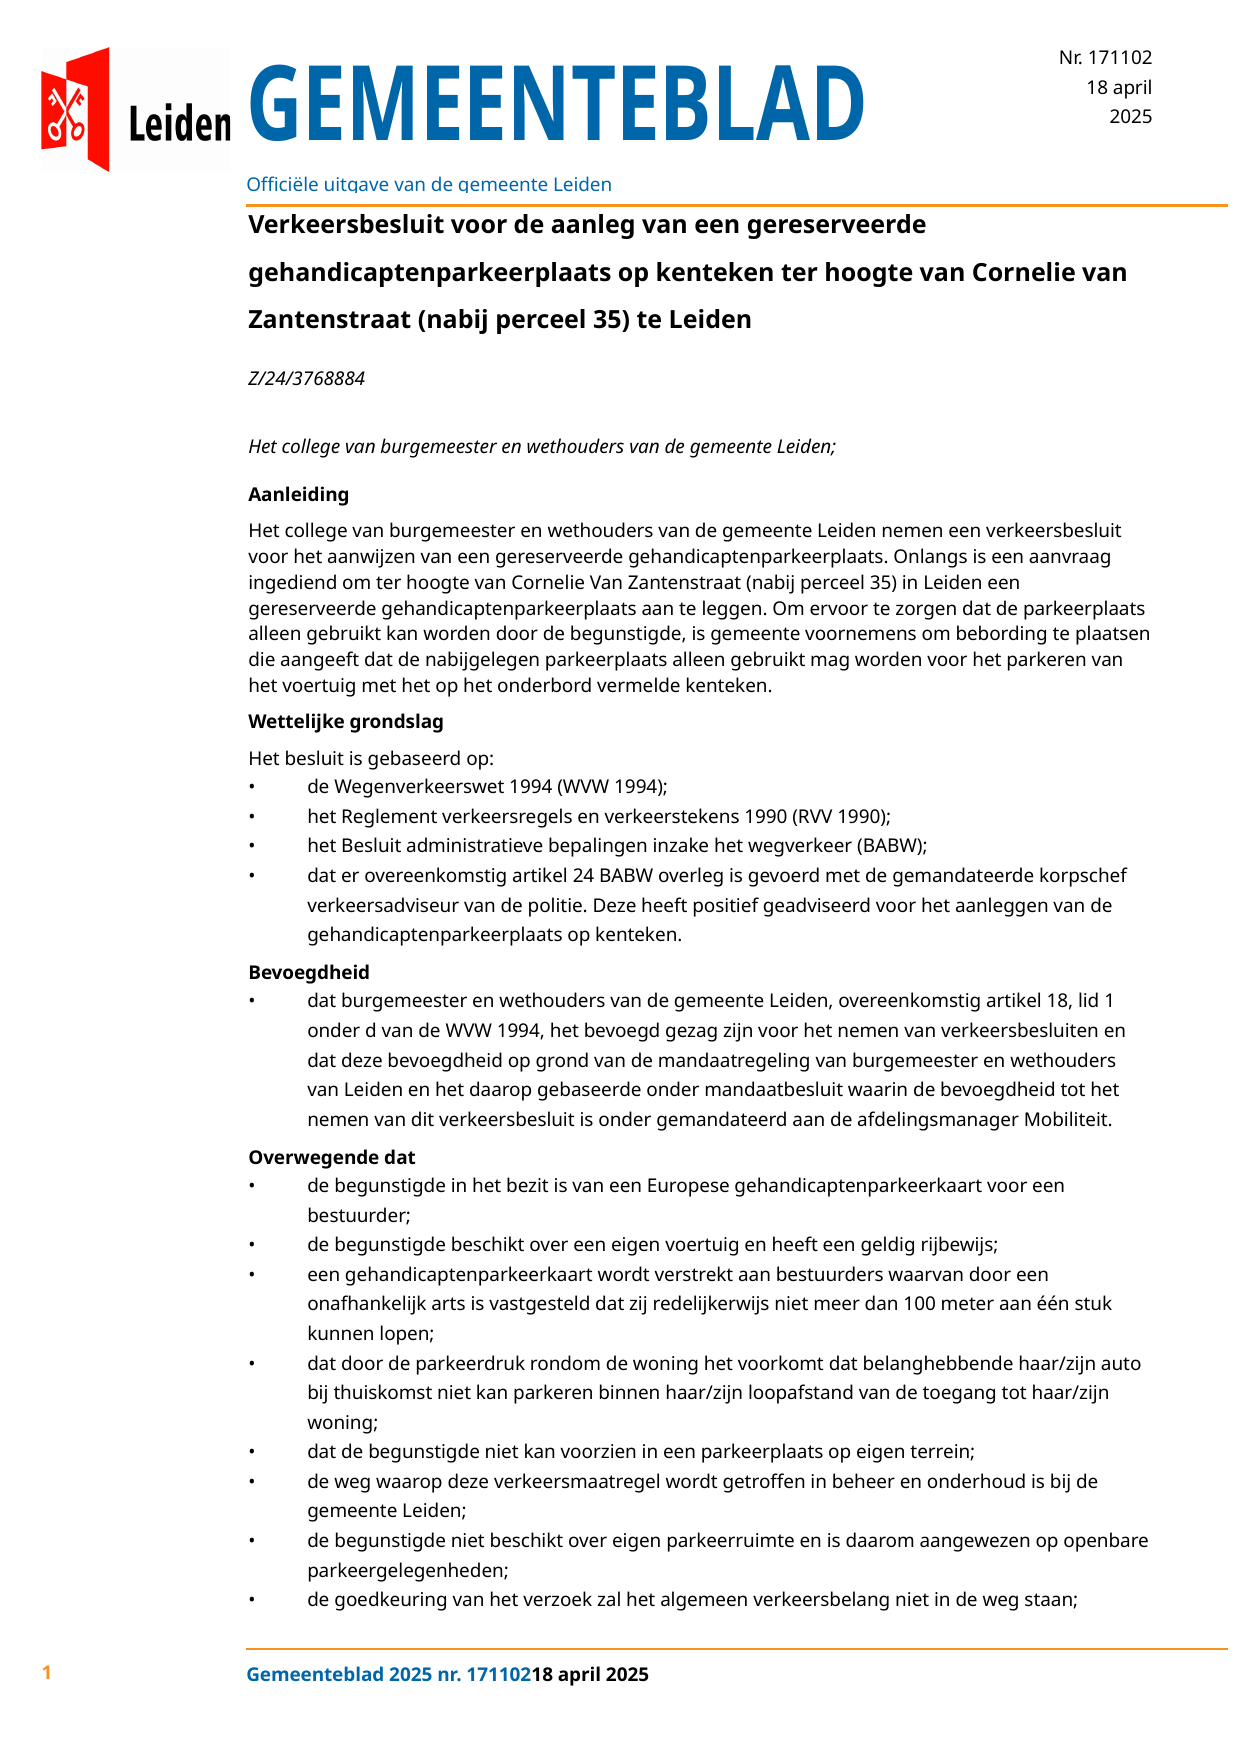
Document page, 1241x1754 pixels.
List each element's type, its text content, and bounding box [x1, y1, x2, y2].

text Het college van burgemeester en wethouders van de gemeente Leiden nemen een verkeersbesluit voor het aanwijzen van een gereserveerde gehandicaptenparkeerplaats. Onlangs is een aanvraag ingediend om ter hoogte van Cornelie Van Zantenstraat (nabij perceel 35) in Leiden een gereserveerde gehandicaptenparkeerplaats aan te leggen. Om ervoor te zorgen dat de parkeerplaats alleen gebruikt kan worden door de begunstigde, is gemeente voornemens om bebording te plaatsen die aangeeft dat de nabijgelegen parkeerplaats alleen gebruikt mag worden voor het parkeren van het voertuig met het op het onderbord vermelde kenteken. [248, 517, 1152, 698]
list het Reglement verkeersregels en verkeerstekens 1990 (RVV 1990); [248, 803, 1152, 829]
text Z/24/3768884 [248, 366, 1152, 391]
text Wettelijke grondslag [248, 708, 1152, 734]
text Het besluit is gebaseerd op: [248, 745, 1152, 771]
text Het college van burgemeester en wethouders van de gemeente Leiden; [248, 433, 1152, 459]
text Bevoegdheid [248, 959, 1152, 985]
picture [41, 47, 231, 172]
list dat door de parkeerdruk rondom de woning het voorkomt dat belanghebbende haar/zijn auto bij thuiskomst niet kan parkeren binnen haar/zijn loopafstand van de toegang tot haar/zijn woning; [248, 1350, 1152, 1435]
list dat burgemeester en wethouders van de gemeente Leiden, overeenkomstig artikel 18, lid 1 onder d van de WVW 1994, het bevoegd gezag zijn voor het nemen van verkeersbesluiten en dat deze bevoegdheid op grond van de mandaatregeling van burgemeester en wethouders van Leiden en het daarop gebaseerde onder mandaatbesluit waarin de bevoegdheid tot het nemen van dit verkeersbesluit is onder gemandateerd aan de afdelingsmanager Mobiliteit. [248, 988, 1152, 1132]
text Verkeersbesluit voor de aanleg van een gereserveerde gehandicaptenparkeerplaats op kenteken ter hoogte van Cornelie van Zantenstraat (nabij perceel 35) te Leiden [248, 207, 1152, 336]
list de Wegenverkeerswet 1994 (WVW 1994); [248, 773, 1152, 799]
list het Besluit administratieve bepalingen inzake het wegverkeer (BABW); [248, 833, 1152, 858]
list dat de begunstigde niet kan voorzien in een parkeerplaats op eigen terrein; [248, 1438, 1152, 1464]
list dat er overeenkomstig artikel 24 BABW overleg is gevoerd met de gemandateerde korpschef verkeersadviseur van de politie. Deze heeft positief geadviseerd voor het aanleggen van de gehandicaptenparkeerplaats op kenteken. [248, 862, 1152, 947]
list de begunstigde in het bezit is van een Europese gehandicaptenparkeerkaart voor een bestuurder; [248, 1172, 1152, 1228]
text Overwegende dat [248, 1144, 1152, 1170]
text Aanleiding [248, 481, 1152, 507]
list de goedkeuring van het verzoek zal het algemeen verkeersbelang niet in de weg staan; [248, 1586, 1152, 1612]
list een gehandicaptenparkeerkaart wordt verstrekt aan bestuurders waarvan door een onafhankelijk arts is vastgesteld dat zij redelijkerwijs niet meer dan 100 meter aan één stuk kunnen lopen; [248, 1261, 1152, 1346]
list de begunstigde beschikt over een eigen voertuig en heeft een geldig rijbewijs; [248, 1231, 1152, 1257]
list de weg waarop deze verkeersmaatregel wordt getroffen in beheer en onderhoud is bij de gemeente Leiden; [248, 1468, 1152, 1523]
list de begunstigde niet beschikt over eigen parkeerruimte en is daarom aangewezen op openbare parkeergelegenheden; [248, 1527, 1152, 1583]
